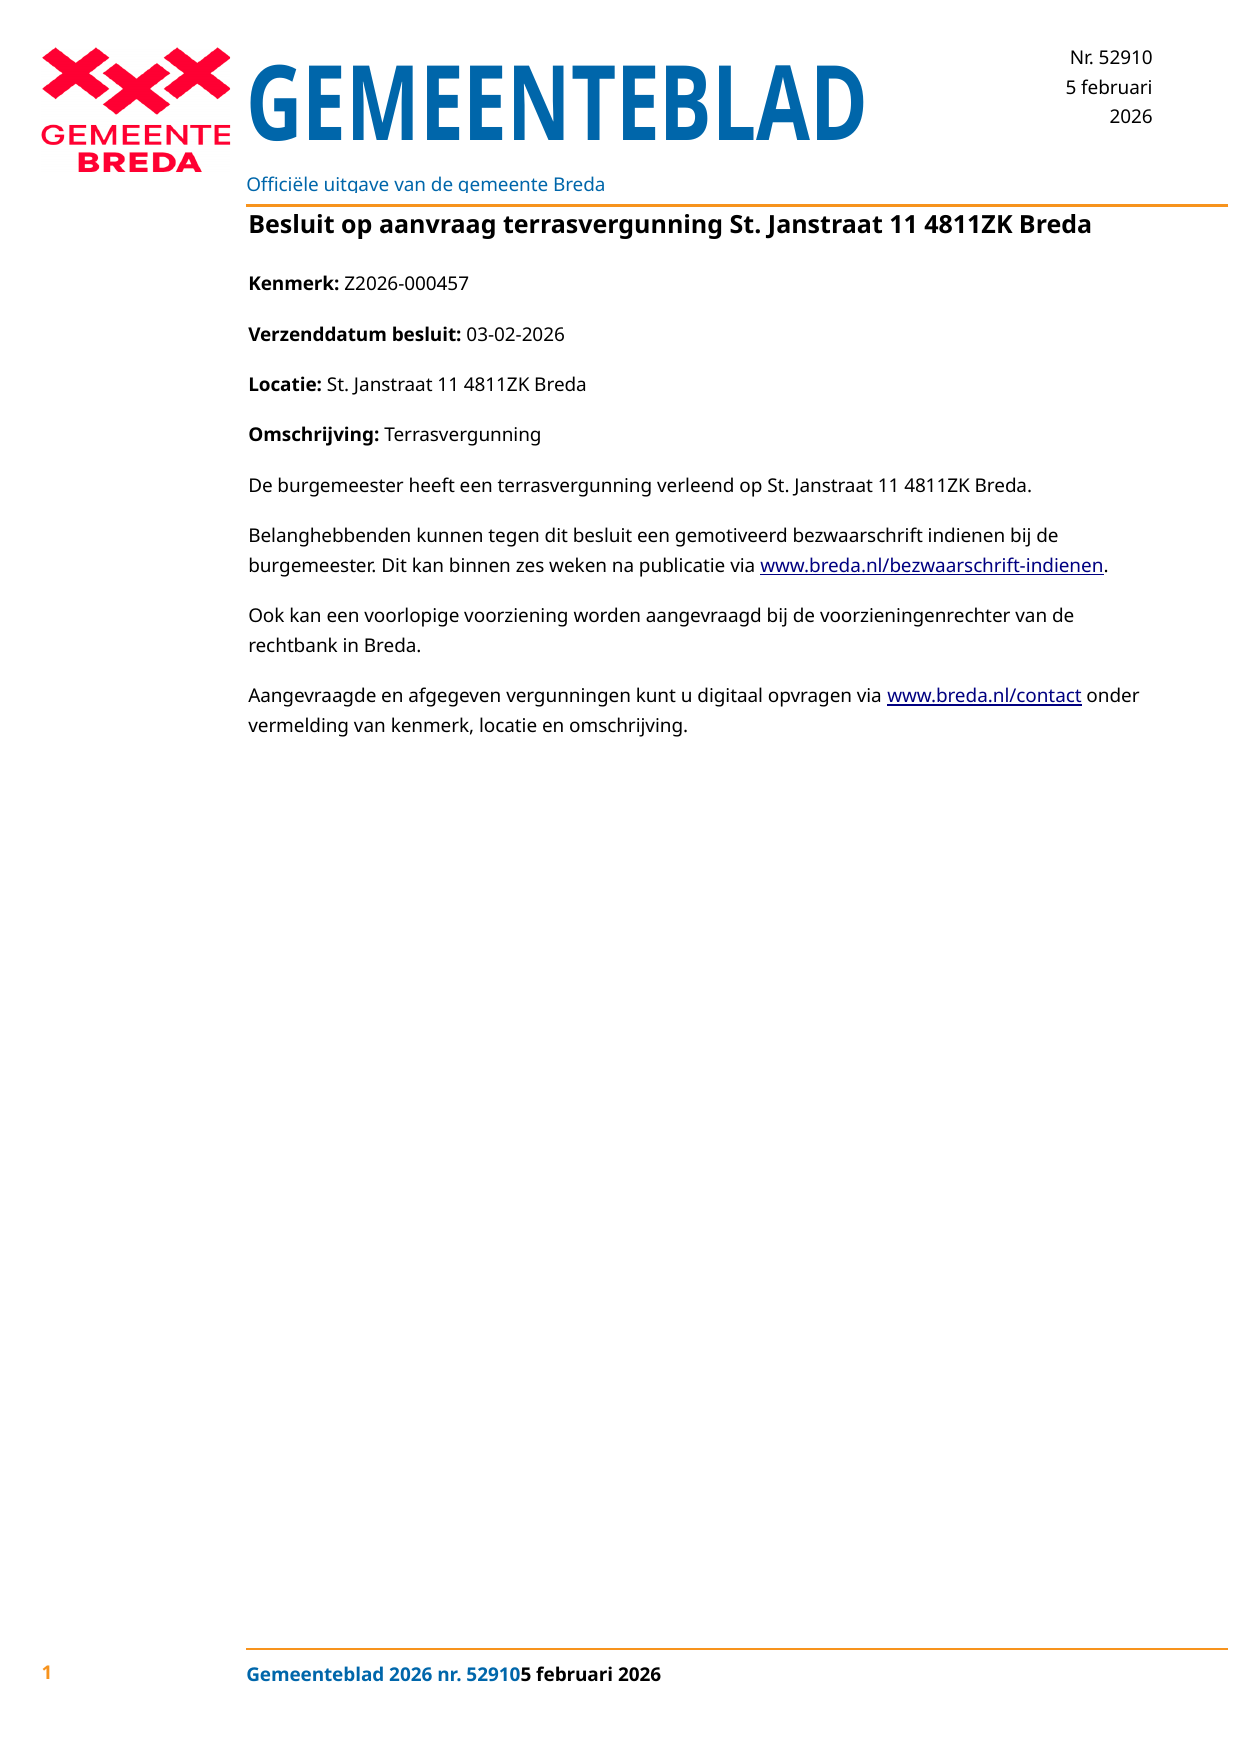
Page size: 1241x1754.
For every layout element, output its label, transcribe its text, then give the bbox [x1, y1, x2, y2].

text Aangevraagde en afgegeven vergunningen kunt u digitaal opvragen via www.breda.nl/contact onder vermelding van kenmerk, locatie en omschrijving. [248, 682, 1152, 738]
text Belanghebbenden kunnen tegen dit besluit een gemotiveerd bezwaarschrift indienen bij de burgemeester. Dit kan binnen zes weken na publicatie via www.breda.nl/bezwaarschrift-indienen. [248, 522, 1152, 578]
text Verzenddatum besluit: 03-02-2026 [248, 321, 1152, 346]
text Kenmerk: Z2026-000457 [248, 270, 1152, 296]
picture [41, 47, 231, 172]
text Locatie: St. Janstraat 11 4811ZK Breda [248, 371, 1152, 397]
text Besluit op aanvraag terrasvergunning St. Janstraat 11 4811ZK Breda [248, 207, 1152, 241]
text Omschrijving: Terrasvergunning [248, 422, 1152, 447]
text Ook kan een voorlopige voorziening worden aangevraagd bij de voorzieningenrechter van de rechtbank in Breda. [248, 602, 1152, 658]
text De burgemeester heeft een terrasvergunning verleend op St. Janstraat 11 4811ZK Breda. [248, 472, 1152, 498]
